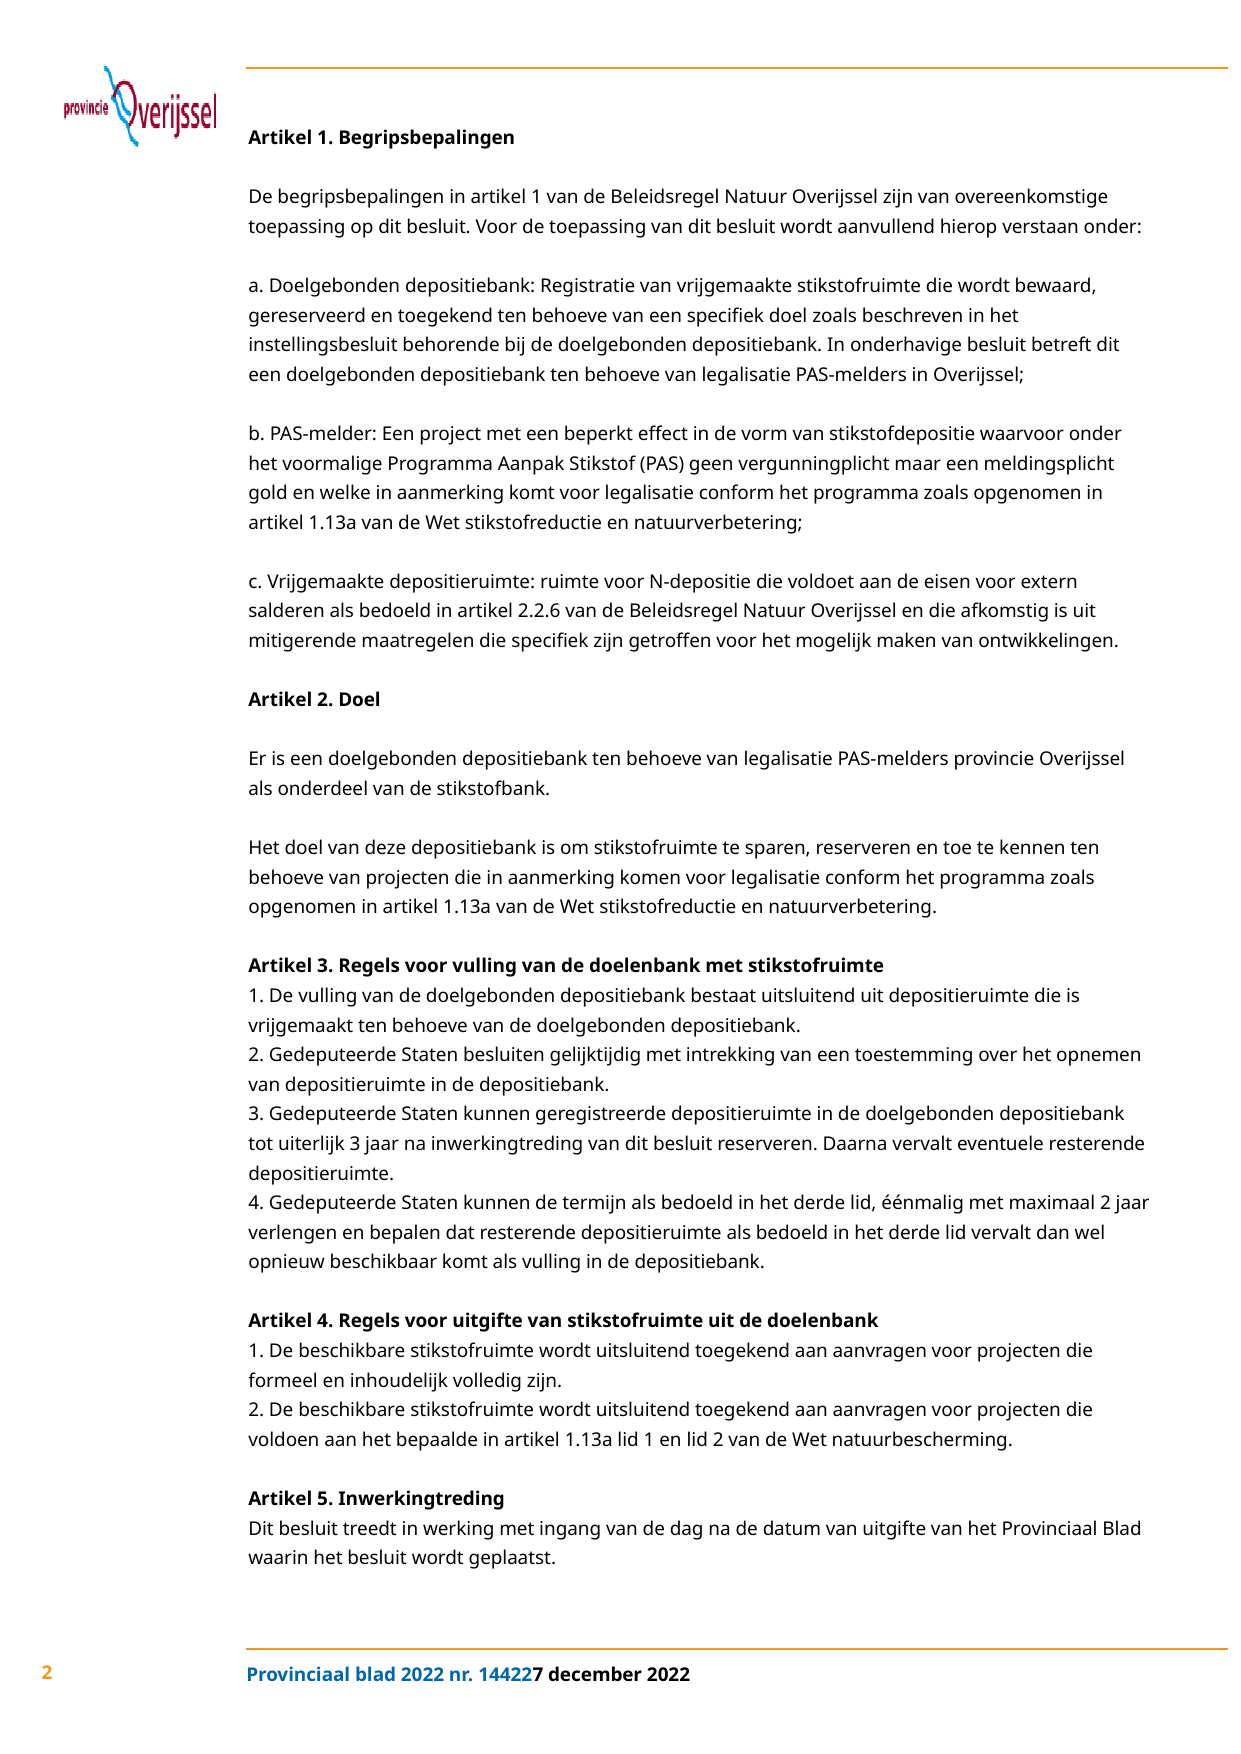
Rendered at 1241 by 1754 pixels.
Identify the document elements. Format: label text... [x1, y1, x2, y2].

text 2. De beschikbare stikstofruimte wordt uitsluitend toegekend aan aanvragen voor projecten die voldoen aan het bepaalde in artikel 1.13a lid 1 en lid 2 van de Wet natuurbescherming. [248, 1396, 1152, 1452]
text Artikel 5. Inwerkingtreding [248, 1485, 1152, 1511]
text Artikel 4. Regels voor uitgifte van stikstofruimte uit de doelenbank [248, 1308, 1152, 1333]
text De begripsbepalingen in artikel 1 van de Beleidsregel Natuur Overijssel zijn van overeenkomstige toepassing op dit besluit. Voor de toepassing van dit besluit wordt aanvullend hierop verstaan onder: [248, 183, 1152, 239]
text Het doel van deze depositiebank is om stikstofruimte te sparen, reserveren en toe te kennen ten behoeve van projecten die in aanmerking komen voor legalisatie conform het programma zoals opgenomen in artikel 1.13a van de Wet stikstofreductie en natuurverbetering. [248, 834, 1152, 919]
text c. Vrijgemaakte depositieruimte: ruimte voor N-depositie die voldoet aan de eisen voor extern salderen als bedoeld in artikel 2.2.6 van de Beleidsregel Natuur Overijssel en die afkomstig is uit mitigerende maatregelen die specifiek zijn getroffen voor het mogelijk maken van ontwikkelingen. [248, 568, 1152, 653]
picture [41, 47, 231, 172]
text 1. De beschikbare stikstofruimte wordt uitsluitend toegekend aan aanvragen voor projecten die formeel en inhoudelijk volledig zijn. [248, 1337, 1152, 1393]
text Artikel 1. Begripsbepalingen [248, 124, 1152, 150]
text Er is een doelgebonden depositiebank ten behoeve van legalisatie PAS-melders provincie Overijssel als onderdeel van de stikstofbank. [248, 746, 1152, 801]
text 2. Gedeputeerde Staten besluiten gelijktijdig met intrekking van een toestemming over het opnemen van depositieruimte in de depositiebank. [248, 1041, 1152, 1097]
text Dit besluit treedt in werking met ingang van de dag na de datum van uitgifte van het Provinciaal Blad waarin het besluit wordt geplaatst. [248, 1515, 1152, 1570]
text Artikel 3. Regels voor vulling van de doelenbank met stikstofruimte [248, 953, 1152, 978]
text b. PAS-melder: Een project met een beperkt effect in de vorm van stikstofdepositie waarvoor onder het voormalige Programma Aanpak Stikstof (PAS) geen vergunningplicht maar een meldingsplicht gold en welke in aanmerking komt voor legalisatie conform het programma zoals opgenomen in artikel 1.13a van de Wet stikstofreductie en natuurverbetering; [248, 420, 1152, 535]
text 1. De vulling van de doelgebonden depositiebank bestaat uitsluitend uit depositieruimte die is vrijgemaakt ten behoeve van de doelgebonden depositiebank. [248, 982, 1152, 1038]
text Artikel 2. Doel [248, 686, 1152, 712]
text a. Doelgebonden depositiebank: Registratie van vrijgemaakte stikstofruimte die wordt bewaard, gereserveerd en toegekend ten behoeve van een specifiek doel zoals beschreven in het instellingsbesluit behorende bij de doelgebonden depositiebank. In onderhavige besluit betreft dit een doelgebonden depositiebank ten behoeve van legalisatie PAS-melders in Overijssel; [248, 272, 1152, 387]
text 4. Gedeputeerde Staten kunnen de termijn als bedoeld in het derde lid, éénmalig met maximaal 2 jaar verlengen en bepalen dat resterende depositieruimte als bedoeld in het derde lid vervalt dan wel opnieuw beschikbaar komt als vulling in de depositiebank. [248, 1189, 1152, 1274]
text 3. Gedeputeerde Staten kunnen geregistreerde depositieruimte in de doelgebonden depositiebank tot uiterlijk 3 jaar na inwerkingtreding van dit besluit reserveren. Daarna vervalt eventuele resterende depositieruimte. [248, 1101, 1152, 1186]
